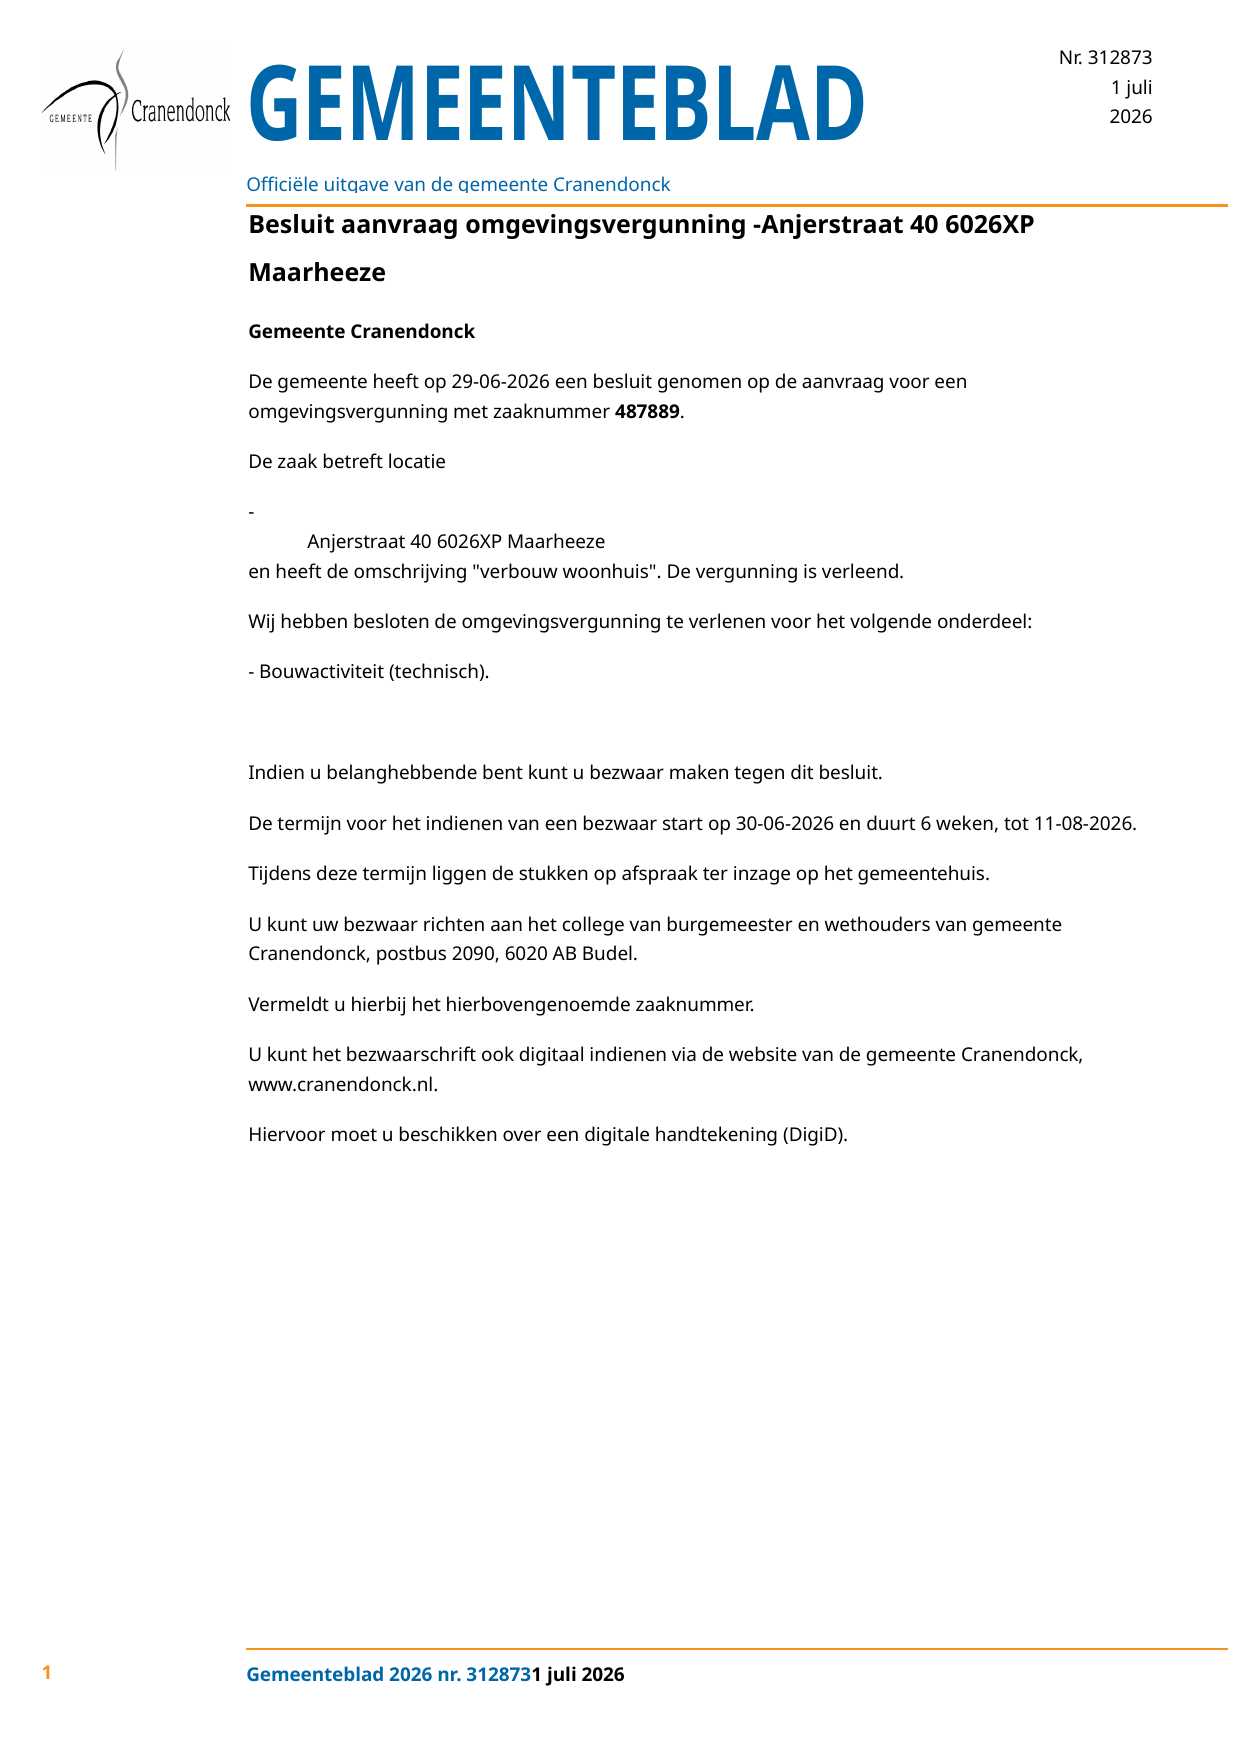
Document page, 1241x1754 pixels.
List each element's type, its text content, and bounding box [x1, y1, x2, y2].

text Tijdens deze termijn liggen de stukken op afspraak ter inzage op het gemeentehuis. [248, 860, 1152, 886]
list Anjerstraat 40 6026XP Maarheeze [248, 528, 1152, 554]
text Wij hebben besloten de omgevingsvergunning te verlenen voor het volgende onderdeel: [248, 608, 1152, 634]
text - Bouwactiviteit (technisch). [248, 659, 1152, 684]
text De gemeente heeft op 29-06-2026 een besluit genomen op de aanvraag voor een omgevingsvergunning met zaaknummer 487889. [248, 368, 1152, 424]
text Hiervoor moet u beschikken over een digitale handtekening (DigiD). [248, 1121, 1152, 1147]
text Besluit aanvraag omgevingsvergunning -Anjerstraat 40 6026XP Maarheeze [248, 207, 1152, 288]
text U kunt het bezwaarschrift ook digitaal indienen via de website van de gemeente Cranendonck, www.cranendonck.nl. [248, 1041, 1152, 1097]
text Indien u belanghebbende bent kunt u bezwaar maken tegen dit besluit. [248, 759, 1152, 785]
picture [41, 47, 231, 172]
text De termijn voor het indienen van een bezwaar start op 30-06-2026 en duurt 6 weken, tot 11-08-2026. [248, 810, 1152, 836]
text en heeft de omschrijving "verbouw woonhuis". De vergunning is verleend. [248, 558, 1152, 584]
text Vermeldt u hierbij het hierbovengenoemde zaaknummer. [248, 991, 1152, 1017]
text Gemeente Cranendonck [248, 318, 1152, 344]
text De zaak betreft locatie [248, 448, 1152, 474]
text U kunt uw bezwaar richten aan het college van burgemeester en wethouders van gemeente Cranendonck, postbus 2090, 6020 AB Budel. [248, 911, 1152, 966]
